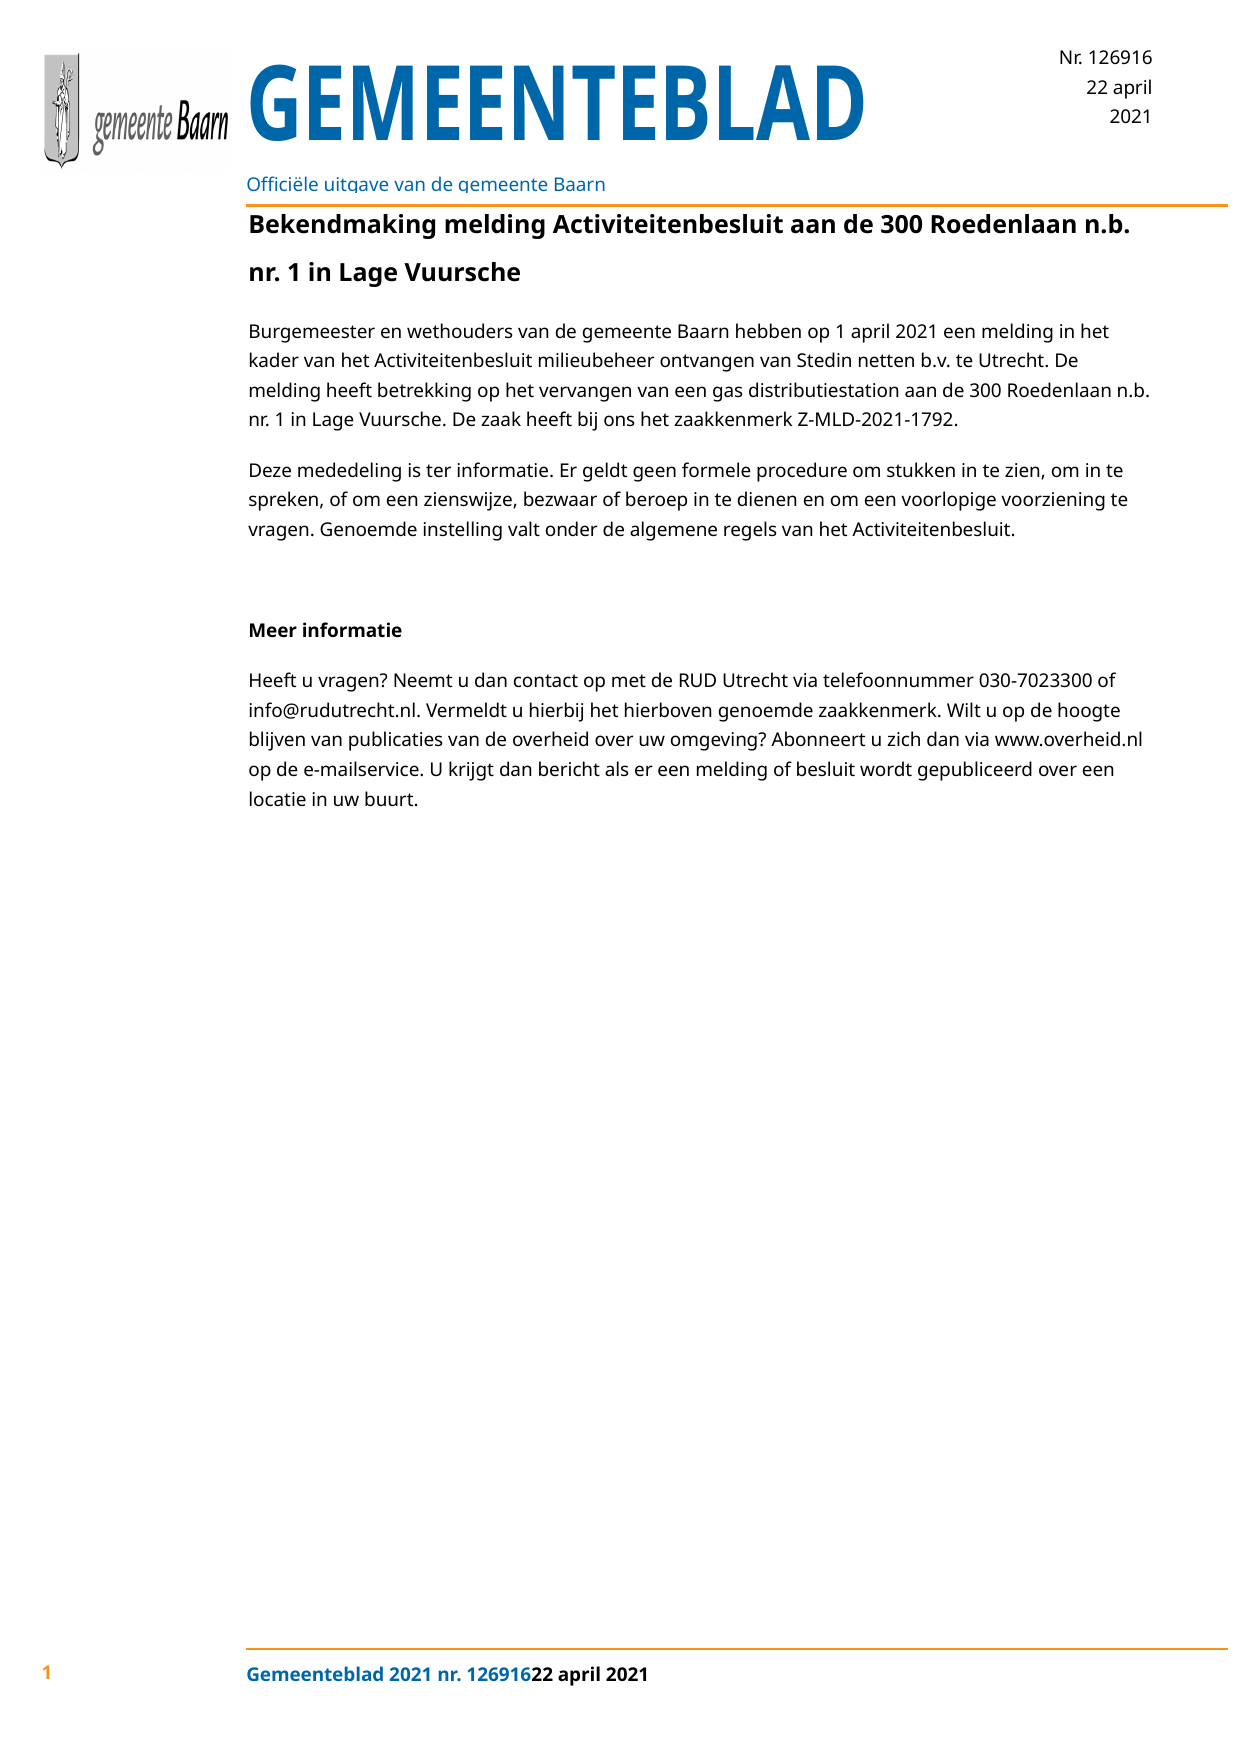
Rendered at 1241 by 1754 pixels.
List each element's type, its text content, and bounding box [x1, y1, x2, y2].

text Heeft u vragen? Neemt u dan contact op met de RUD Utrecht via telefoonnummer 030-7023300 of info@rudutrecht.nl. Vermeldt u hierbij het hierboven genoemde zaakkenmerk. Wilt u op de hoogte blijven van publicaties van de overheid over uw omgeving? Abonneert u zich dan via www.overheid.nl op de e-mailservice. U krijgt dan bericht als er een melding of besluit wordt gepubliceerd over een locatie in uw buurt. [248, 667, 1152, 812]
text Deze mededeling is ter informatie. Er geldt geen formele procedure om stukken in te zien, om in te spreken, of om een zienswijze, bezwaar of beroep in te dienen en om een voorlopige voorziening te vragen. Genoemde instelling valt onder de algemene regels van het Activiteitenbesluit. [248, 457, 1152, 542]
text Bekendmaking melding Activiteitenbesluit aan de 300 Roedenlaan n.b. nr. 1 in Lage Vuursche [248, 207, 1152, 288]
text Meer informatie [248, 617, 1152, 643]
text Burgemeester en wethouders van de gemeente Baarn hebben op 1 april 2021 een melding in het kader van het Activiteitenbesluit milieubeheer ontvangen van Stedin netten b.v. te Utrecht. De melding heeft betrekking op het vervangen van een gas distributiestation aan de 300 Roedenlaan n.b. nr. 1 in Lage Vuursche. De zaak heeft bij ons het zaakkenmerk Z-MLD-2021-1792. [248, 318, 1152, 432]
picture [41, 47, 231, 172]
